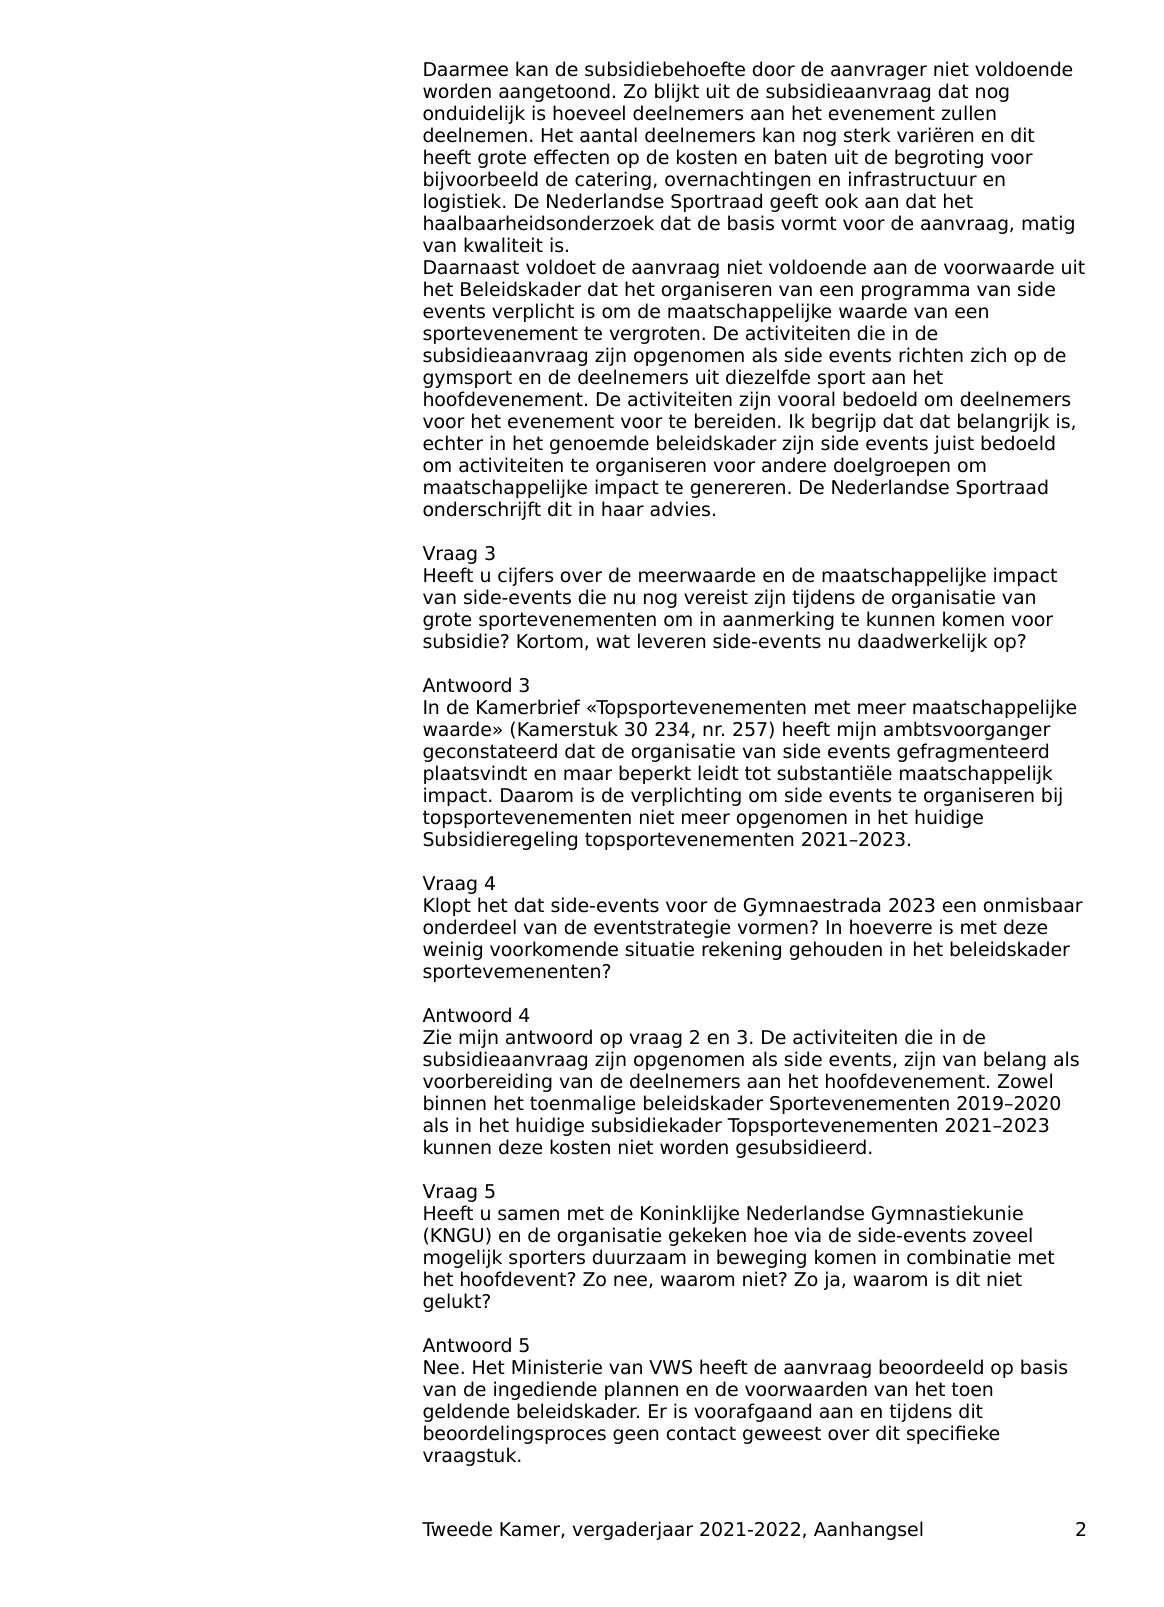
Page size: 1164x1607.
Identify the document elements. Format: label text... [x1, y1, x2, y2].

text Klopt het dat side-events voor de Gymnaestrada 2023 een onmisbaar onderdeel van de eventstrategie vormen? In hoeverre is met deze weinig voorkomende situatie rekening gehouden in het beleidskader sportevemenenten? [422, 895, 1087, 983]
text Daarnaast voldoet de aanvraag niet voldoende aan de voorwaarde uit het Beleidskader dat het organiseren van een programma van side events verplicht is om de maatschappelijke waarde van een sportevenement te vergroten. De activiteiten die in de subsidieaanvraag zijn opgenomen als side events richten zich op de gymsport en de deelnemers uit diezelfde sport aan het hoofdevenement. De activiteiten zijn vooral bedoeld om deelnemers voor het evenement voor te bereiden. Ik begrijp dat dat belangrijk is, echter in het genoemde beleidskader zijn side events juist bedoeld om activiteiten te organiseren voor andere doelgroepen om maatschappelijke impact te genereren. De Nederlandse Sportraad onderschrijft dit in haar advies. [422, 257, 1087, 521]
text Antwoord 4 [422, 1005, 1087, 1027]
text Antwoord 5 [422, 1335, 1087, 1357]
text Vraag 5 [422, 1181, 1087, 1203]
text Daarmee kan de subsidiebehoefte door de aanvrager niet voldoende worden aangetoond. Zo blijkt uit de subsidieaanvraag dat nog onduidelijk is hoeveel deelnemers aan het evenement zullen deelnemen. Het aantal deelnemers kan nog sterk variëren en dit heeft grote effecten op de kosten en baten uit de begroting voor bijvoorbeeld de catering, overnachtingen en infrastructuur en logistiek. De Nederlandse Sportraad geeft ook aan dat het haalbaarheidsonderzoek dat de basis vormt voor de aanvraag, matig van kwaliteit is. [422, 59, 1087, 257]
text Vraag 4 [422, 873, 1087, 895]
text Zie mijn antwoord op vraag 2 en 3. De activiteiten die in de subsidieaanvraag zijn opgenomen als side events, zijn van belang als voorbereiding van de deelnemers aan het hoofdevenement. Zowel binnen het toenmalige beleidskader Sportevenementen 2019–2020 als in het huidige subsidiekader Topsportevenementen 2021–2023 kunnen deze kosten niet worden gesubsidieerd. [422, 1027, 1087, 1159]
text Heeft u samen met de Koninklijke Nederlandse Gymnastiekunie (KNGU) en de organisatie gekeken hoe via de side-events zoveel mogelijk sporters duurzaam in beweging komen in combinatie met het hoofdevent? Zo nee, waarom niet? Zo ja, waarom is dit niet gelukt? [422, 1203, 1087, 1313]
text Vraag 3 [422, 543, 1087, 565]
text Nee. Het Ministerie van VWS heeft de aanvraag beoordeeld op basis van de ingediende plannen en de voorwaarden van het toen geldende beleidskader. Er is voorafgaand aan en tijdens dit beoordelingsproces geen contact geweest over dit specifieke vraagstuk. [422, 1357, 1087, 1467]
text Antwoord 3 [422, 675, 1087, 697]
text In de Kamerbrief «Topsportevenementen met meer maatschappelijke waarde» (Kamerstuk 30 234, nr. 257) heeft mijn ambtsvoorganger geconstateerd dat de organisatie van side events gefragmenteerd plaatsvindt en maar beperkt leidt tot substantiële maatschappelijk impact. Daarom is de verplichting om side events te organiseren bij topsportevenementen niet meer opgenomen in het huidige Subsidieregeling topsportevenementen 2021–2023. [422, 697, 1087, 851]
text Heeft u cijfers over de meerwaarde en de maatschappelijke impact van side-events die nu nog vereist zijn tijdens de organisatie van grote sportevenementen om in aanmerking te kunnen komen voor subsidie? Kortom, wat leveren side-events nu daadwerkelijk op? [422, 565, 1087, 653]
